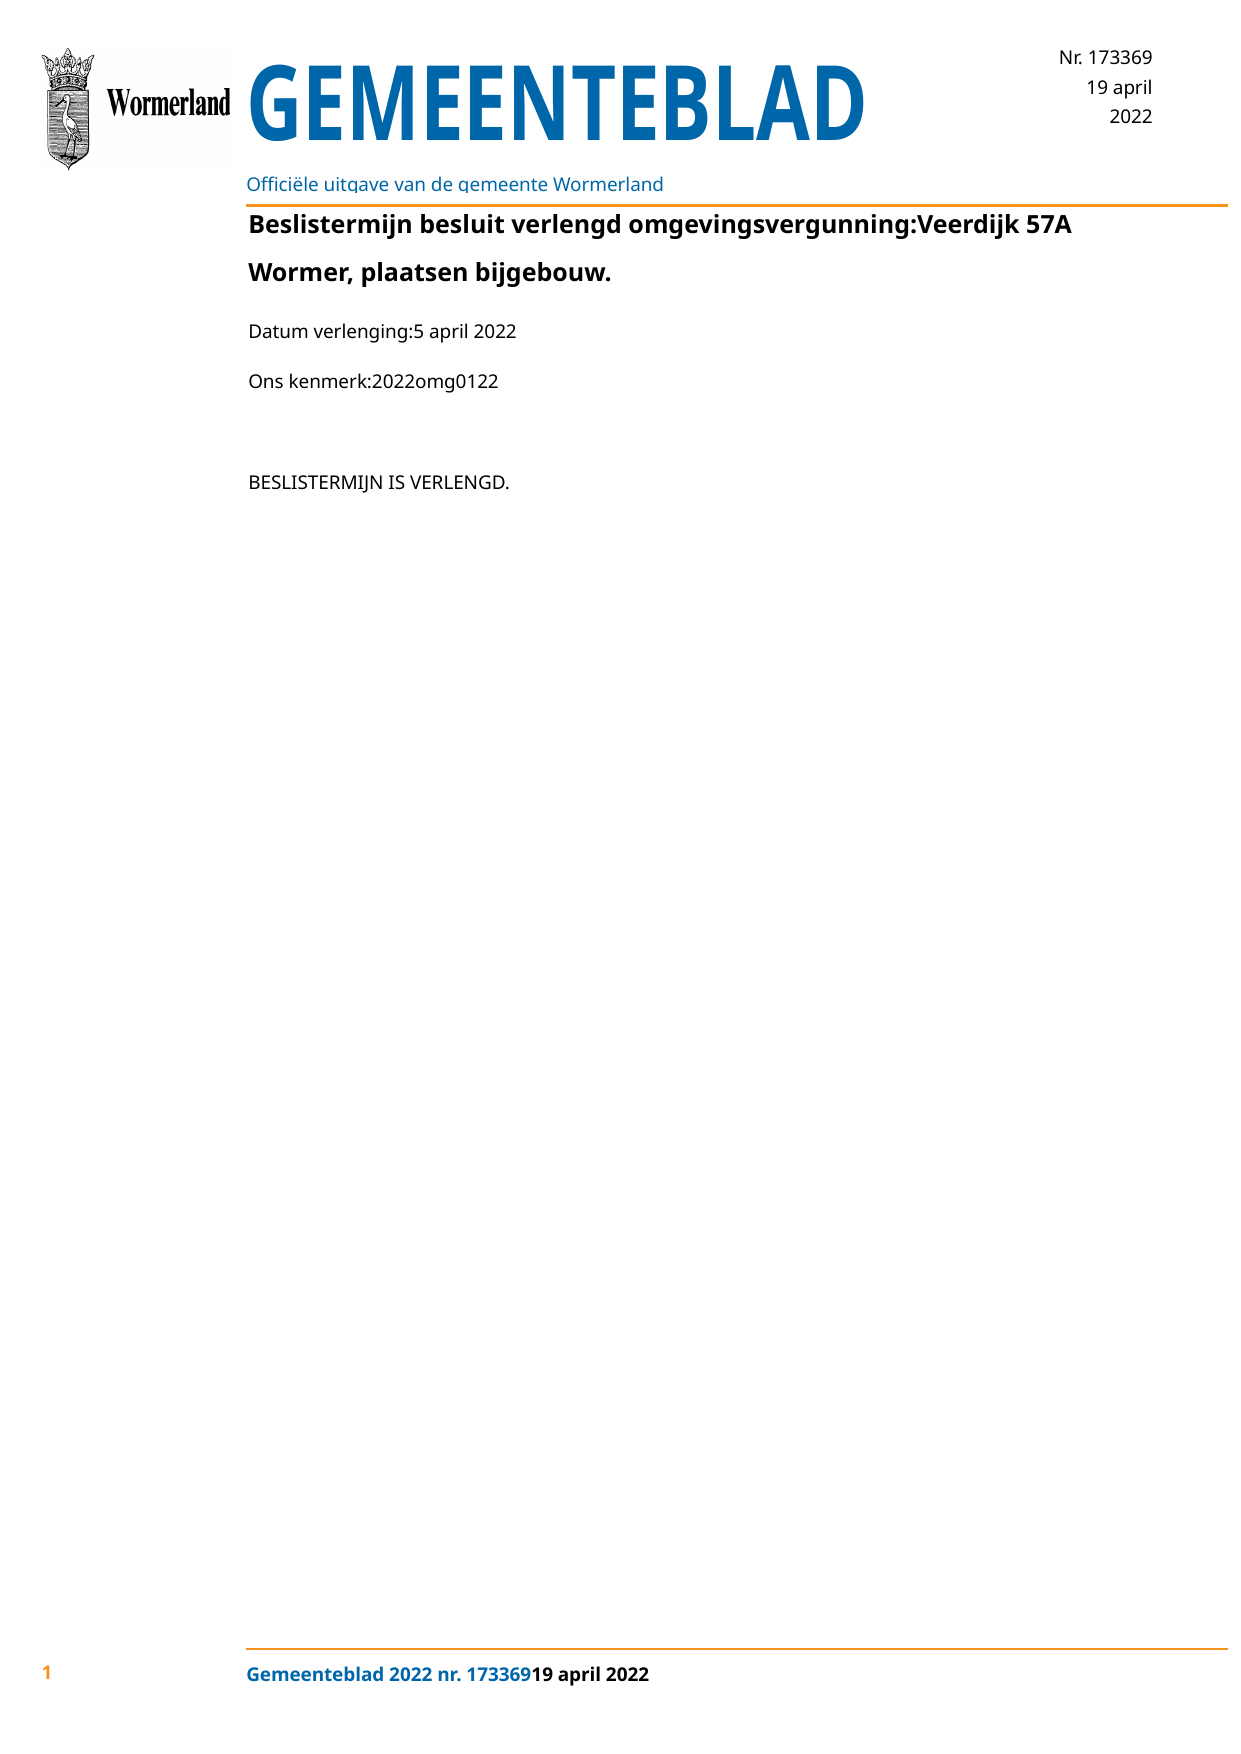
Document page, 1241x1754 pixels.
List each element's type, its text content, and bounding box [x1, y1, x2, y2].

text Datum verlenging:5 april 2022 [248, 318, 1152, 344]
text BESLISTERMIJN IS VERLENGD. [248, 469, 1152, 495]
picture [41, 47, 231, 172]
text Ons kenmerk:2022omg0122 [248, 368, 1152, 394]
text Beslistermijn besluit verlengd omgevingsvergunning:Veerdijk 57A Wormer, plaatsen bijgebouw. [248, 207, 1152, 288]
